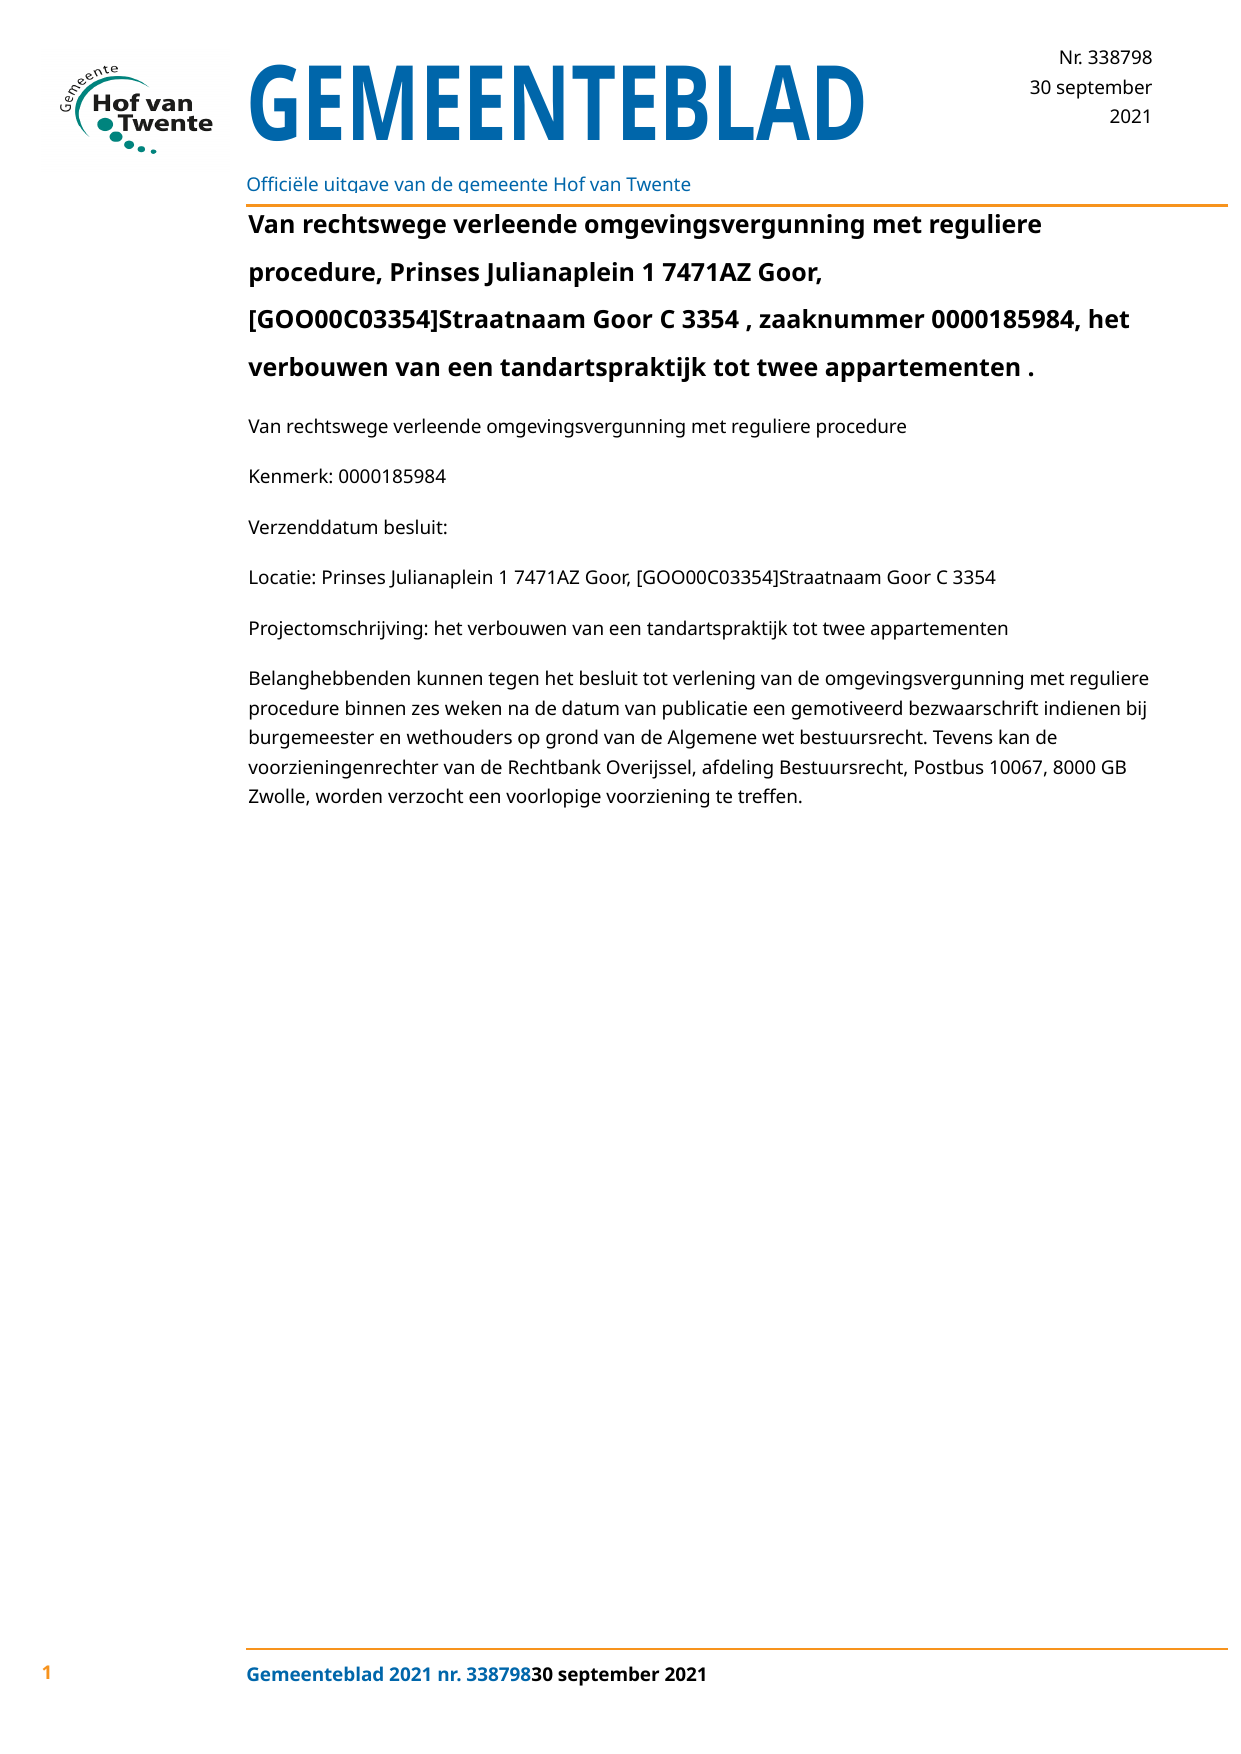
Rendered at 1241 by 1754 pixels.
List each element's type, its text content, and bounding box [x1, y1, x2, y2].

picture [41, 47, 231, 172]
text Kenmerk: 0000185984 [248, 463, 1152, 489]
text Locatie: Prinses Julianaplein 1 7471AZ Goor, [GOO00C03354]Straatnaam Goor C 3354 [248, 564, 1152, 590]
text Belanghebbenden kunnen tegen het besluit tot verlening van de omgevingsvergunning met reguliere procedure binnen zes weken na de datum van publicatie een gemotiveerd bezwaarschrift indienen bij burgemeester en wethouders op grond van de Algemene wet bestuursrecht. Tevens kan de voorzieningenrechter van de Rechtbank Overijssel, afdeling Bestuursrecht, Postbus 10067, 8000 GB Zwolle, worden verzocht een voorlopige voorziening te treffen. [248, 665, 1152, 809]
text Van rechtswege verleende omgevingsvergunning met reguliere procedure, Prinses Julianaplein 1 7471AZ Goor, [GOO00C03354]Straatnaam Goor C 3354 , zaaknummer 0000185984, het verbouwen van een tandartspraktijk tot twee appartementen . [248, 207, 1152, 384]
text Projectomschrijving: het verbouwen van een tandartspraktijk tot twee appartementen [248, 615, 1152, 641]
text Verzenddatum besluit: [248, 514, 1152, 540]
text Van rechtswege verleende omgevingsvergunning met reguliere procedure [248, 413, 1152, 439]
